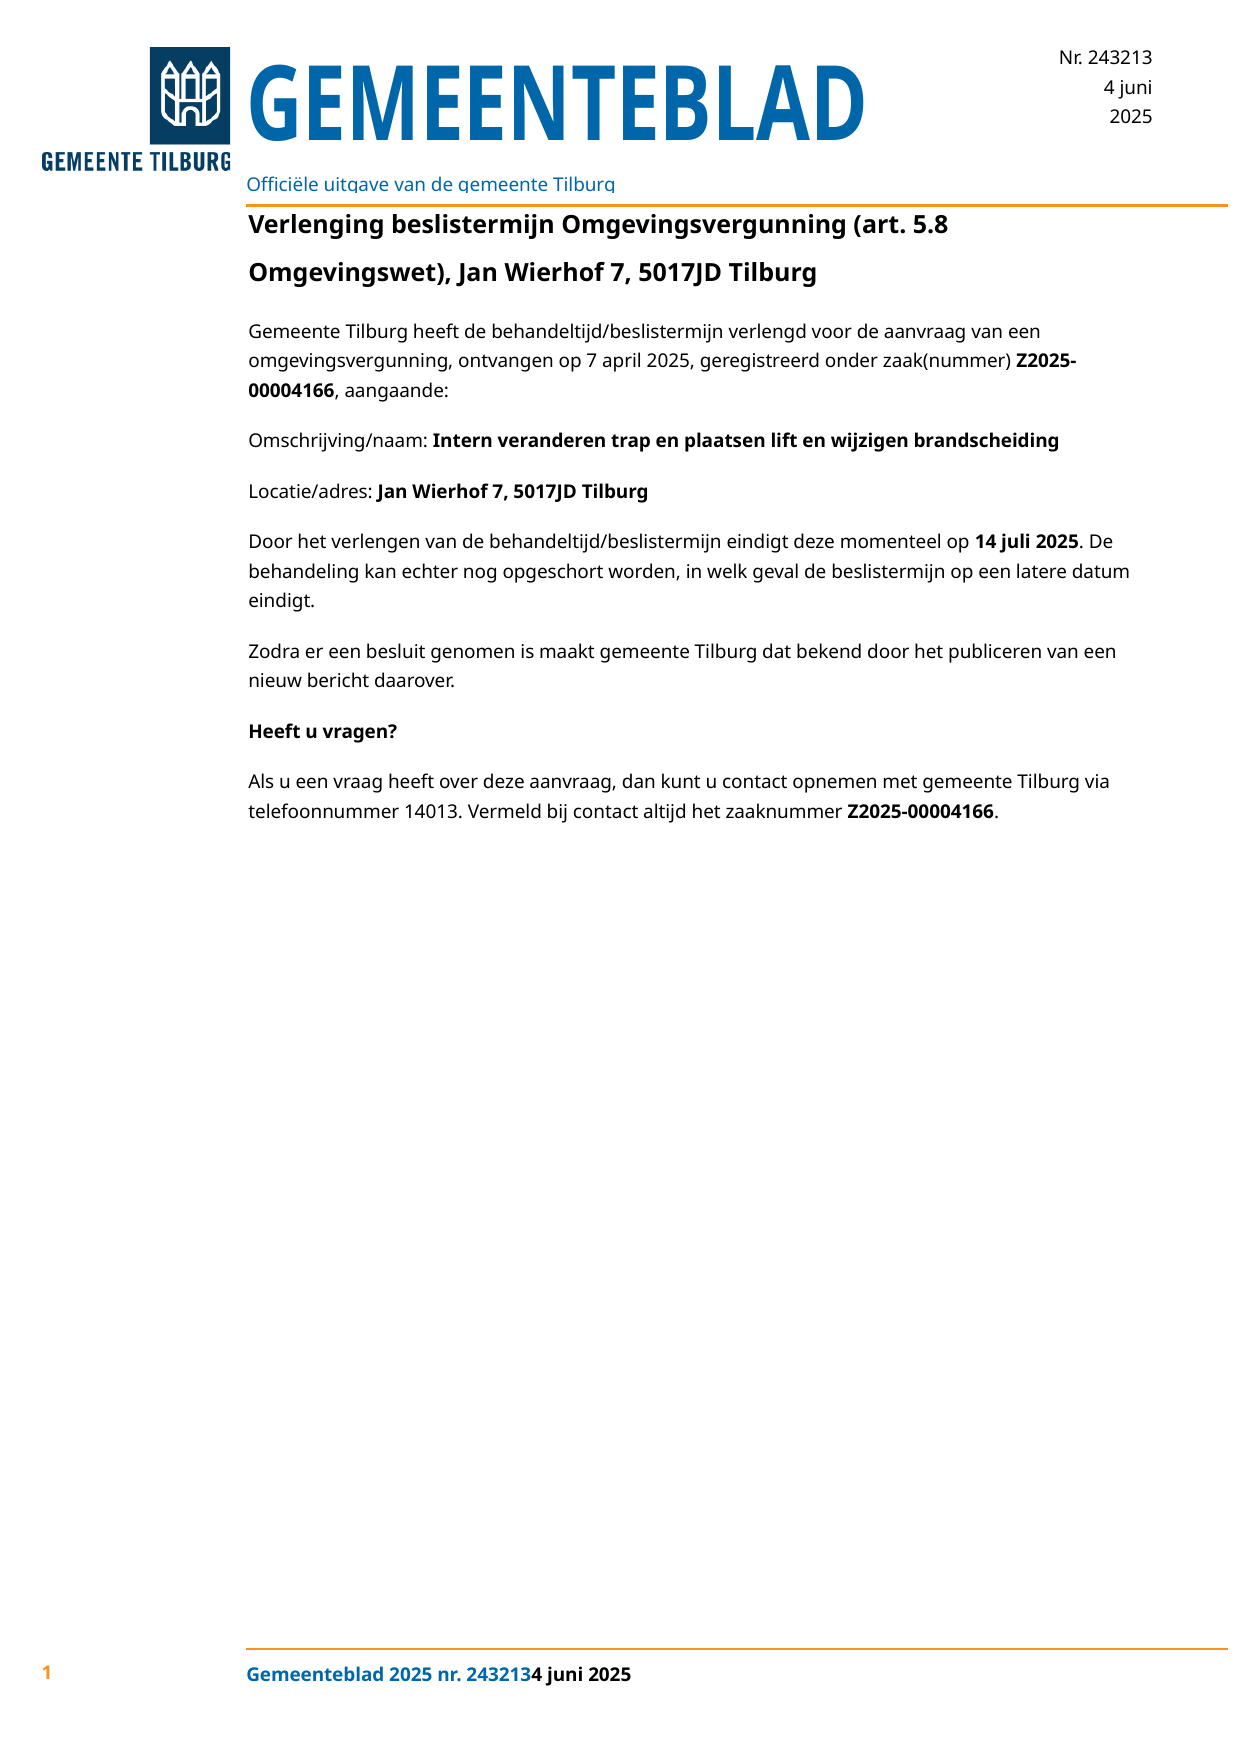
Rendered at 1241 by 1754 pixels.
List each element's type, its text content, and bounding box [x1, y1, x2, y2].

text Door het verlengen van de behandeltijd/beslistermijn eindigt deze momenteel op 14 juli 2025. De behandeling kan echter nog opgeschort worden, in welk geval de beslistermijn op een latere datum eindigt. [248, 528, 1152, 613]
text Zodra er een besluit genomen is maakt gemeente Tilburg dat bekend door het publiceren van een nieuw bericht daarover. [248, 638, 1152, 693]
text Verlenging beslistermijn Omgevingsvergunning (art. 5.8 Omgevingswet), Jan Wierhof 7, 5017JD Tilburg [248, 207, 1152, 288]
text Locatie/adres: Jan Wierhof 7, 5017JD Tilburg [248, 478, 1152, 504]
picture [41, 47, 231, 172]
text Gemeente Tilburg heeft de behandeltijd/beslistermijn verlengd voor de aanvraag van een omgevingsvergunning, ontvangen op 7 april 2025, geregistreerd onder zaak(nummer) Z2025-00004166, aangaande: [248, 318, 1152, 403]
text Omschrijving/naam: Intern veranderen trap en plaatsen lift en wijzigen brandscheiding [248, 427, 1152, 453]
text Als u een vraag heeft over deze aanvraag, dan kunt u contact opnemen met gemeente Tilburg via telefoonnummer 14013. Vermeld bij contact altijd het zaaknummer Z2025-00004166. [248, 768, 1152, 824]
text Heeft u vragen? [248, 718, 1152, 744]
